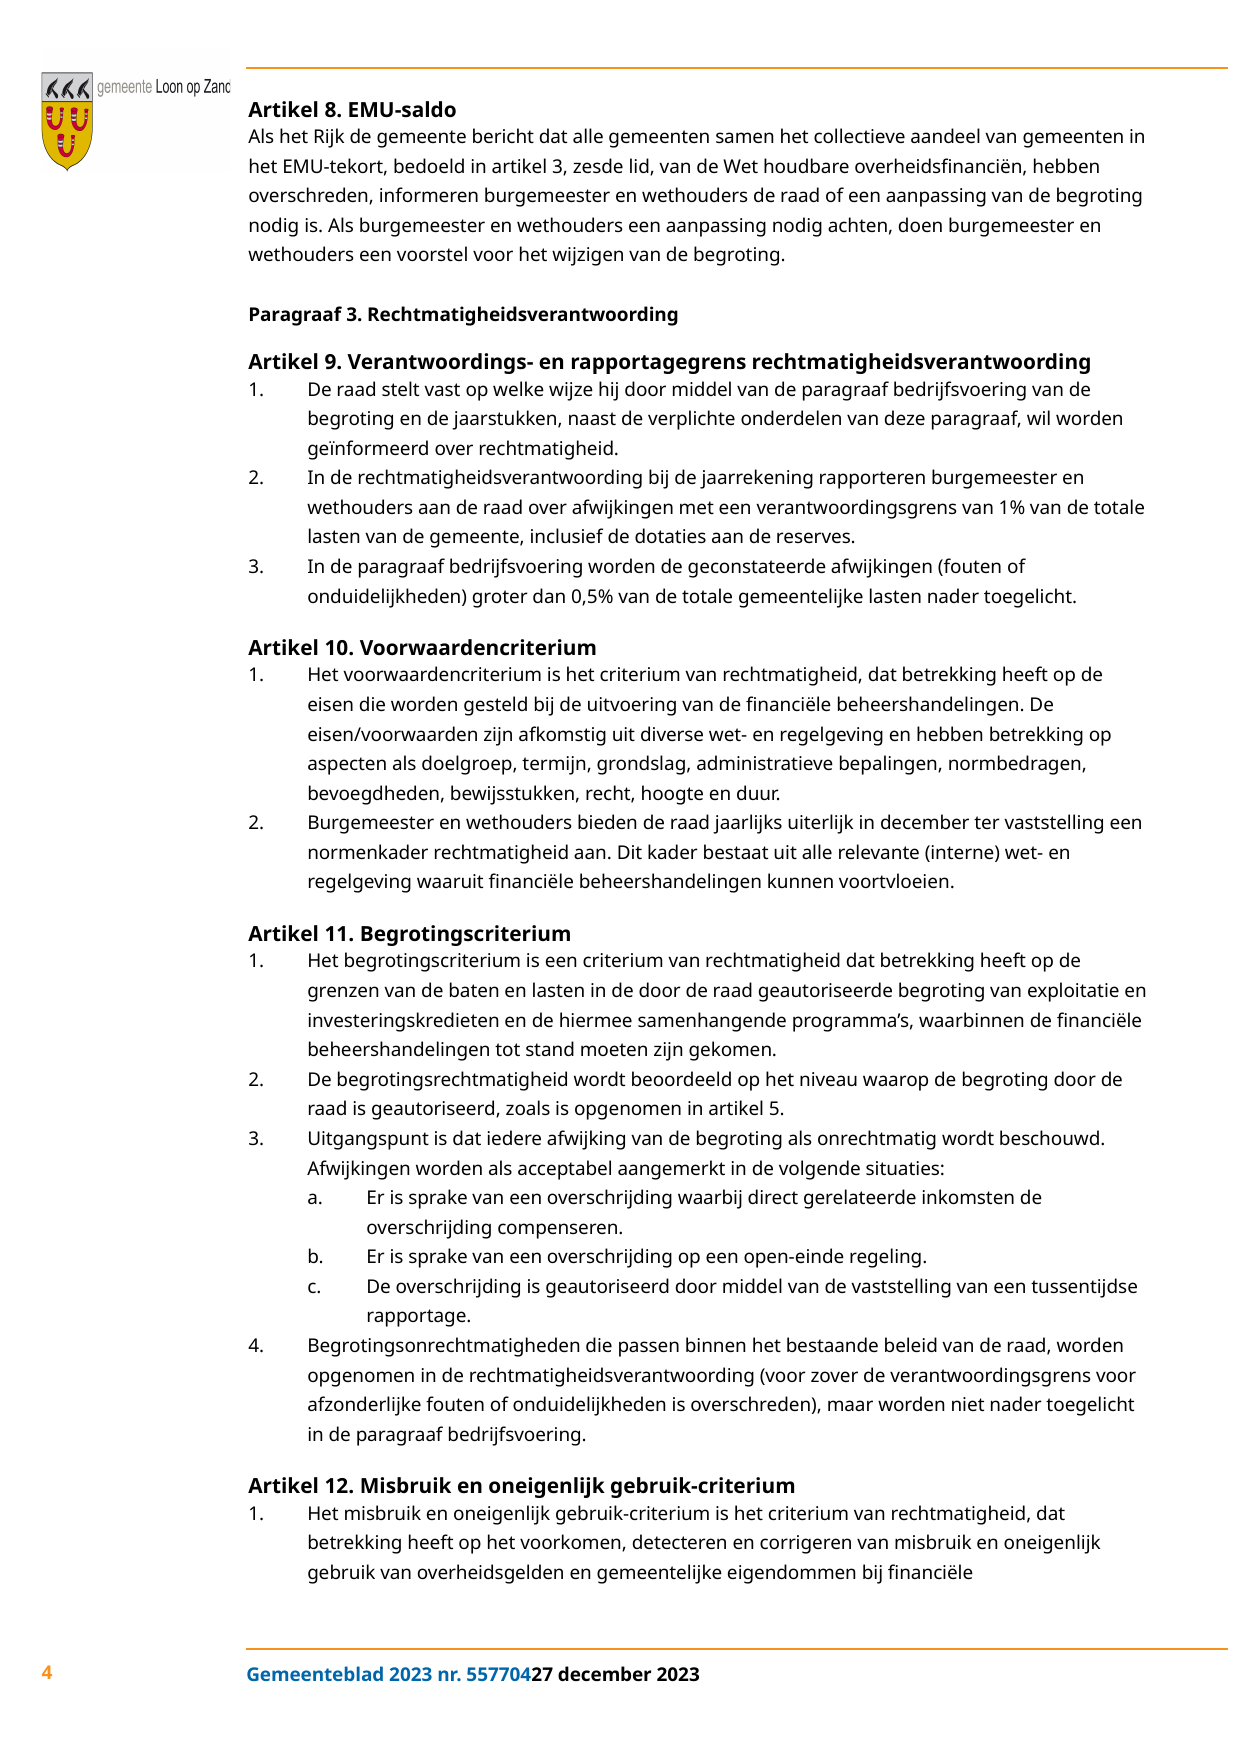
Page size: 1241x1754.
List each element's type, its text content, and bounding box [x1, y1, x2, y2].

list In de rechtmatigheidsverantwoording bij de jaarrekening rapporteren burgemeester en wethouders aan de raad over afwijkingen met een verantwoordingsgrens van 1% van de totale lasten van de gemeente, inclusief de dotaties aan de reserves. [248, 464, 1152, 549]
list Het misbruik en oneigenlijk gebruik-criterium is het criterium van rechtmatigheid, dat betrekking heeft op het voorkomen, detecteren en corrigeren van misbruik en oneigenlijk gebruik van overheidsgelden en gemeentelijke eigendommen bij financiële [248, 1500, 1152, 1585]
text Artikel 10. Voorwaardencriterium [248, 633, 1152, 662]
text Paragraaf 3. Rechtmatigheidsverantwoording [248, 301, 1152, 326]
list Er is sprake van een overschrijding op een open-einde regeling. [307, 1243, 1152, 1269]
text Artikel 12. Misbruik en oneigenlijk gebruik-criterium [248, 1471, 1152, 1500]
text Artikel 9. Verantwoordings- en rapportagegrens rechtmatigheidsverantwoording [248, 347, 1152, 376]
picture [41, 47, 231, 172]
list Begrotingsonrechtmatigheden die passen binnen het bestaande beleid van de raad, worden opgenomen in de rechtmatigheidsverantwoording (voor zover de verantwoordingsgrens voor afzonderlijke fouten of onduidelijkheden is overschreden), maar worden niet nader toegelicht in de paragraaf bedrijfsvoering. [248, 1332, 1152, 1447]
list Burgemeester en wethouders bieden de raad jaarlijks uiterlijk in december ter vaststelling een normenkader rechtmatigheid aan. Dit kader bestaat uit alle relevante (interne) wet- en regelgeving waaruit financiële beheershandelingen kunnen voortvloeien. [248, 809, 1152, 894]
list Het voorwaardencriterium is het criterium van rechtmatigheid, dat betrekking heeft op de eisen die worden gesteld bij de uitvoering van de financiële beheershandelingen. De eisen/voorwaarden zijn afkomstig uit diverse wet- en regelgeving en hebben betrekking op aspecten als doelgroep, termijn, grondslag, administratieve bepalingen, normbedragen, bevoegdheden, bewijsstukken, recht, hoogte en duur. [248, 662, 1152, 806]
list Uitgangspunt is dat iedere afwijking van de begroting als onrechtmatig wordt beschouwd. Afwijkingen worden als acceptabel aangemerkt in de volgende situaties: [248, 1125, 1152, 1180]
text Artikel 8. EMU-saldo [248, 95, 1152, 123]
list De overschrijding is geautoriseerd door middel van de vaststelling van een tussentijdse rapportage. [307, 1273, 1152, 1328]
list Het begrotingscriterium is een criterium van rechtmatigheid dat betrekking heeft op de grenzen van de baten en lasten in de door de raad geautoriseerde begroting van exploitatie en investeringskredieten en de hiermee samenhangende programma’s, waarbinnen de financiële beheershandelingen tot stand moeten zijn gekomen. [248, 948, 1152, 1062]
text Artikel 11. Begrotingscriterium [248, 919, 1152, 948]
list In de paragraaf bedrijfsvoering worden de geconstateerde afwijkingen (fouten of onduidelijkheden) groter dan 0,5% van de totale gemeentelijke lasten nader toegelicht. [248, 553, 1152, 608]
list Er is sprake van een overschrijding waarbij direct gerelateerde inkomsten de overschrijding compenseren. [307, 1184, 1152, 1239]
list De begrotingsrechtmatigheid wordt beoordeeld op het niveau waarop de begroting door de raad is geautoriseerd, zoals is opgenomen in artikel 5. [248, 1066, 1152, 1121]
text Als het Rijk de gemeente bericht dat alle gemeenten samen het collectieve aandeel van gemeenten in het EMU-tekort, bedoeld in artikel 3, zesde lid, van de Wet houdbare overheidsfinanciën, hebben overschreden, informeren burgemeester en wethouders de raad of een aanpassing van de begroting nodig is. Als burgemeester en wethouders een aanpassing nodig achten, doen burgemeester en wethouders een voorstel voor het wijzigen van de begroting. [248, 123, 1152, 267]
list De raad stelt vast op welke wijze hij door middel van de paragraaf bedrijfsvoering van de begroting en de jaarstukken, naast de verplichte onderdelen van deze paragraaf, wil worden geïnformeerd over rechtmatigheid. [248, 376, 1152, 461]
